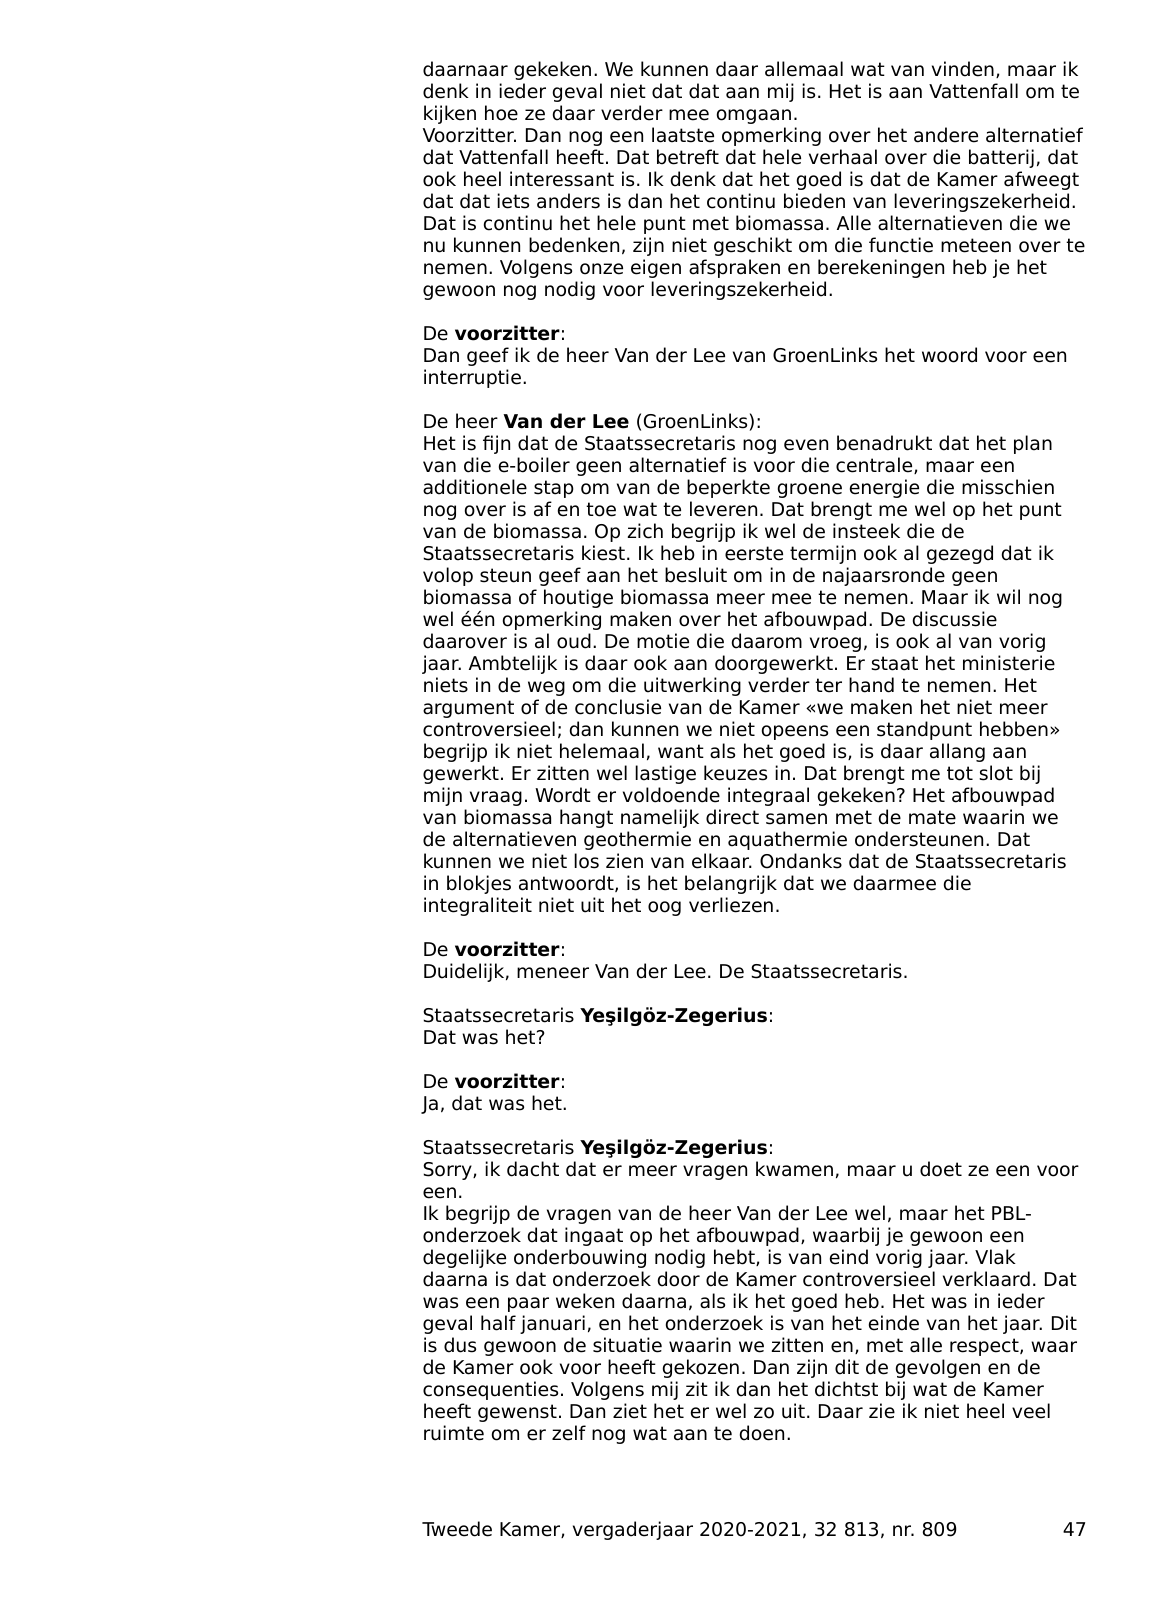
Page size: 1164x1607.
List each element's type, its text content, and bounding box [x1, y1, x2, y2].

text Ja, dat was het. [422, 1093, 1087, 1115]
text Sorry, ik dacht dat er meer vragen kwamen, maar u doet ze een voor een. [422, 1159, 1087, 1203]
text Ik begrijp de vragen van de heer Van der Lee wel, maar het PBL-onderzoek dat ingaat op het afbouwpad, waarbij je gewoon een degelijke onderbouwing nodig hebt, is van eind vorig jaar. Vlak daarna is dat onderzoek door de Kamer controversieel verklaard. Dat was een paar weken daarna, als ik het goed heb. Het was in ieder geval half januari, en het onderzoek is van het einde van het jaar. Dit is dus gewoon de situatie waarin we zitten en, met alle respect, waar de Kamer ook voor heeft gekozen. Dan zijn dit de gevolgen en de consequenties. Volgens mij zit ik dan het dichtst bij wat de Kamer heeft gewenst. Dan ziet het er wel zo uit. Daar zie ik niet heel veel ruimte om er zelf nog wat aan te doen. [422, 1203, 1087, 1445]
text De voorzitter: [422, 939, 1087, 961]
text De voorzitter: [422, 323, 1087, 345]
text Dan geef ik de heer Van der Lee van GroenLinks het woord voor een interruptie. [422, 345, 1087, 389]
text daarnaar gekeken. We kunnen daar allemaal wat van vinden, maar ik denk in ieder geval niet dat dat aan mij is. Het is aan Vattenfall om te kijken hoe ze daar verder mee omgaan. [422, 59, 1087, 125]
text Dat was het? [422, 1027, 1087, 1049]
text De heer Van der Lee (GroenLinks): [422, 411, 1087, 433]
text De voorzitter: [422, 1071, 1087, 1093]
text Het is fijn dat de Staatssecretaris nog even benadrukt dat het plan van die e-boiler geen alternatief is voor die centrale, maar een additionele stap om van de beperkte groene energie die misschien nog over is af en toe wat te leveren. Dat brengt me wel op het punt van de biomassa. Op zich begrijp ik wel de insteek die de Staatssecretaris kiest. Ik heb in eerste termijn ook al gezegd dat ik volop steun geef aan het besluit om in de najaarsronde geen biomassa of houtige biomassa meer mee te nemen. Maar ik wil nog wel één opmerking maken over het afbouwpad. De discussie daarover is al oud. De motie die daarom vroeg, is ook al van vorig jaar. Ambtelijk is daar ook aan doorgewerkt. Er staat het ministerie niets in de weg om die uitwerking verder ter hand te nemen. Het argument of de conclusie van de Kamer «we maken het niet meer controversieel; dan kunnen we niet opeens een standpunt hebben» begrijp ik niet helemaal, want als het goed is, is daar allang aan gewerkt. Er zitten wel lastige keuzes in. Dat brengt me tot slot bij mijn vraag. Wordt er voldoende integraal gekeken? Het afbouwpad van biomassa hangt namelijk direct samen met de mate waarin we de alternatieven geothermie en aquathermie ondersteunen. Dat kunnen we niet los zien van elkaar. Ondanks dat de Staatssecretaris in blokjes antwoordt, is het belangrijk dat we daarmee die integraliteit niet uit het oog verliezen. [422, 433, 1087, 917]
text Staatssecretaris Yeşilgöz-Zegerius: [422, 1137, 1087, 1159]
text Voorzitter. Dan nog een laatste opmerking over het andere alternatief dat Vattenfall heeft. Dat betreft dat hele verhaal over die batterij, dat ook heel interessant is. Ik denk dat het goed is dat de Kamer afweegt dat dat iets anders is dan het continu bieden van leveringszekerheid. Dat is continu het hele punt met biomassa. Alle alternatieven die we nu kunnen bedenken, zijn niet geschikt om die functie meteen over te nemen. Volgens onze eigen afspraken en berekeningen heb je het gewoon nog nodig voor leveringszekerheid. [422, 125, 1087, 301]
text Staatssecretaris Yeşilgöz-Zegerius: [422, 1005, 1087, 1027]
text Duidelijk, meneer Van der Lee. De Staatssecretaris. [422, 961, 1087, 983]
